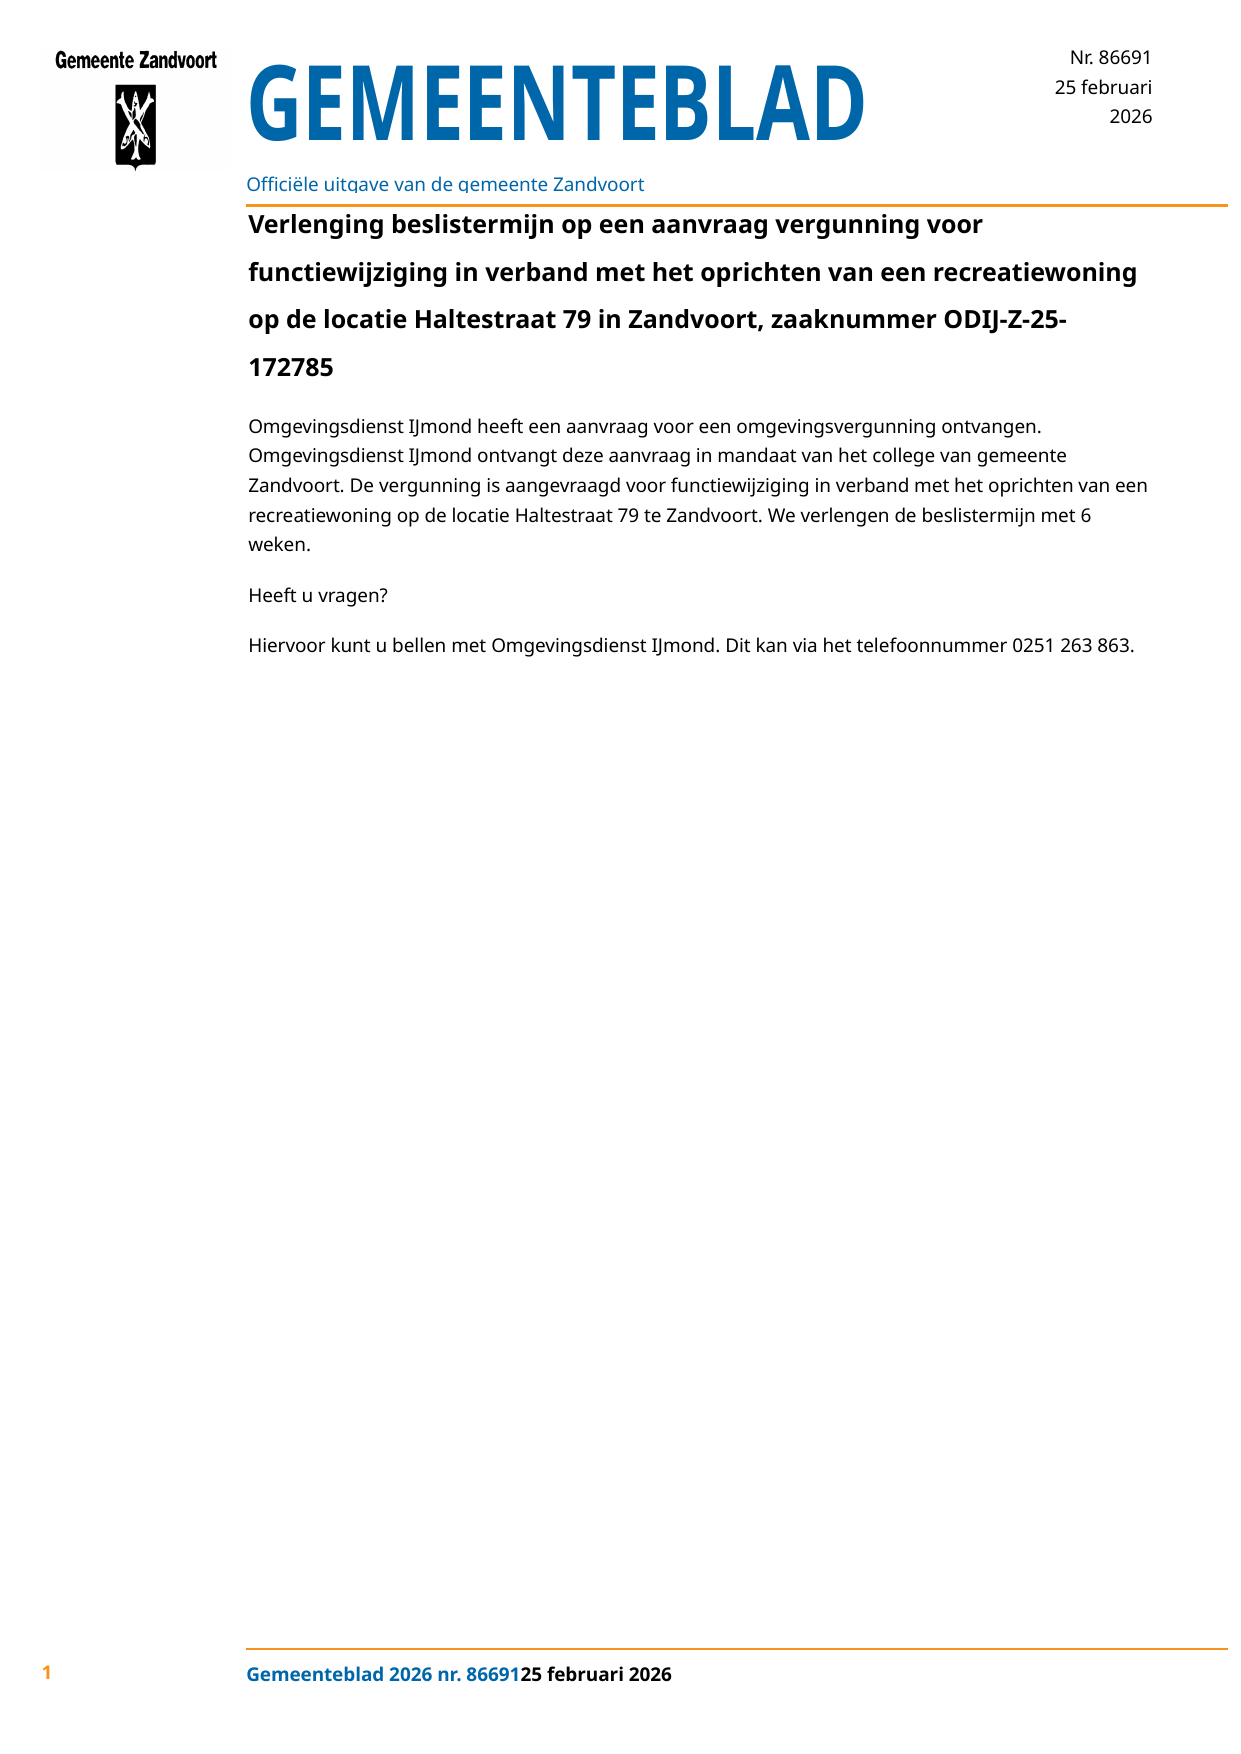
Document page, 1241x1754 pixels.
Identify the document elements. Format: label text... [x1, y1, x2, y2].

text Heeft u vragen? [248, 582, 1152, 608]
picture [41, 47, 231, 172]
text Hiervoor kunt u bellen met Omgevingsdienst IJmond. Dit kan via het telefoonnummer 0251 263 863. [248, 632, 1152, 658]
text Verlenging beslistermijn op een aanvraag vergunning voor functiewijziging in verband met het oprichten van een recreatiewoning op de locatie Haltestraat 79 in Zandvoort, zaaknummer ODIJ-Z-25-172785 [248, 207, 1152, 384]
text Omgevingsdienst IJmond heeft een aanvraag voor een omgevingsvergunning ontvangen. Omgevingsdienst IJmond ontvangt deze aanvraag in mandaat van het college van gemeente Zandvoort. De vergunning is aangevraagd voor functiewijziging in verband met het oprichten van een recreatiewoning op de locatie Haltestraat 79 te Zandvoort. We verlengen de beslistermijn met 6 weken. [248, 413, 1152, 557]
